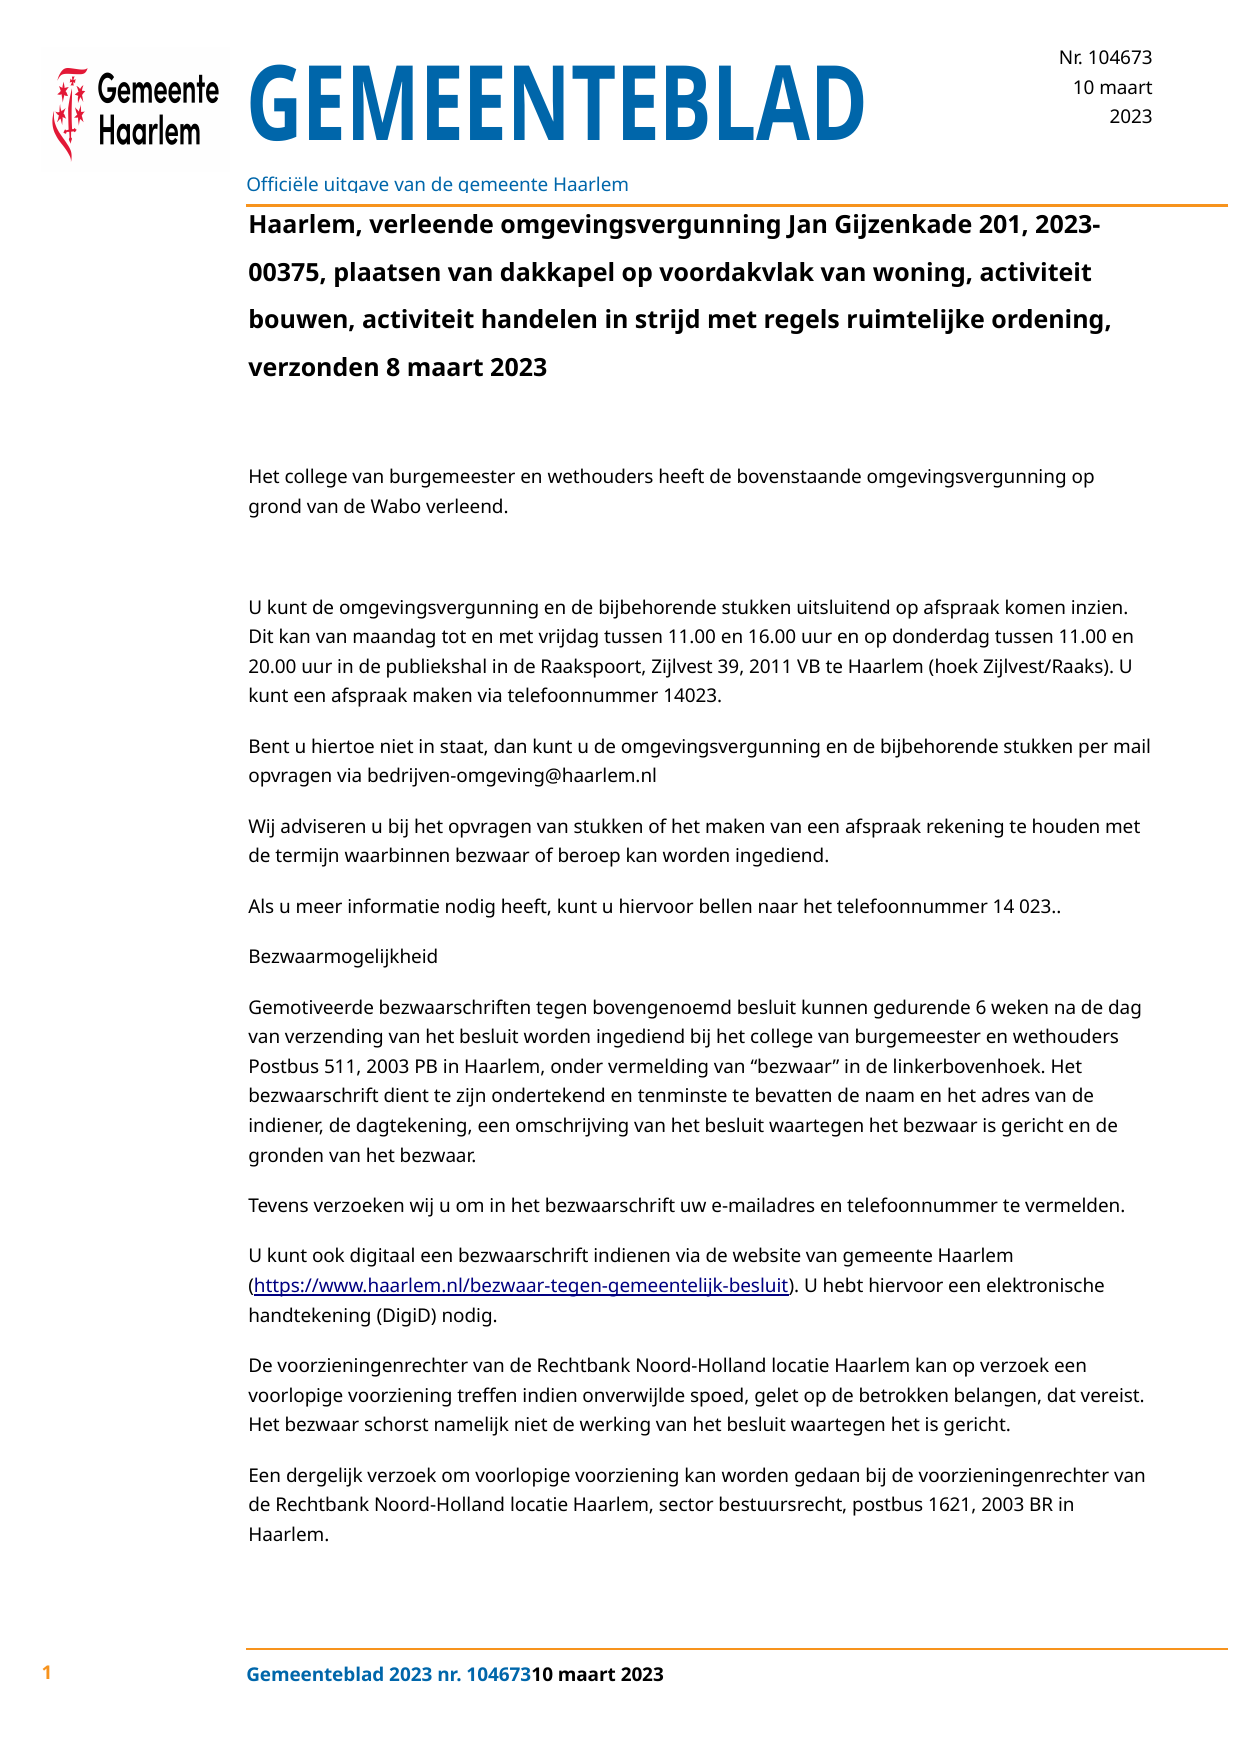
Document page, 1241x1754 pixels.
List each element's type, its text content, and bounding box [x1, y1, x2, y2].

text Tevens verzoeken wij u om in het bezwaarschrift uw e-mailadres en telefoonnummer te vermelden. [248, 1192, 1152, 1218]
text U kunt de omgevingsvergunning en de bijbehorende stukken uitsluitend op afspraak komen inzien. Dit kan van maandag tot en met vrijdag tussen 11.00 en 16.00 uur en op donderdag tussen 11.00 en 20.00 uur in de publiekshal in de Raakspoort, Zijlvest 39, 2011 VB te Haarlem (hoek Zijlvest/Raaks). U kunt een afspraak maken via telefoonnummer 14023. [248, 594, 1152, 708]
text Bezwaarmogelijkheid [248, 943, 1152, 969]
picture [41, 47, 231, 172]
text Het college van burgemeester en wethouders heeft de bovenstaande omgevingsvergunning op grond van de Wabo verleend. [248, 463, 1152, 519]
text De voorzieningenrechter van de Rechtbank Noord-Holland locatie Haarlem kan op verzoek een voorlopige voorziening treffen indien onverwijlde spoed, gelet op de betrokken belangen, dat vereist. Het bezwaar schorst namelijk niet de werking van het besluit waartegen het is gericht. [248, 1352, 1152, 1437]
text Een dergelijk verzoek om voorlopige voorziening kan worden gedaan bij de voorzieningenrechter van de Rechtbank Noord-Holland locatie Haarlem, sector bestuursrecht, postbus 1621, 2003 BR in Haarlem. [248, 1462, 1152, 1547]
text Bent u hiertoe niet in staat, dan kunt u de omgevingsvergunning en de bijbehorende stukken per mail opvragen via bedrijven-omgeving@haarlem.nl [248, 733, 1152, 788]
text Als u meer informatie nodig heeft, kunt u hiervoor bellen naar het telefoonnummer 14 023.. [248, 893, 1152, 919]
text Haarlem, verleende omgevingsvergunning Jan Gijzenkade 201, 2023-00375, plaatsen van dakkapel op voordakvlak van woning, activiteit bouwen, activiteit handelen in strijd met regels ruimtelijke ordening, verzonden 8 maart 2023 [248, 207, 1152, 384]
text U kunt ook digitaal een bezwaarschrift indienen via de website van gemeente Haarlem (https://www.haarlem.nl/bezwaar-tegen-gemeentelijk-besluit). U hebt hiervoor een elektronische handtekening (DigiD) nodig. [248, 1243, 1152, 1328]
text Wij adviseren u bij het opvragen van stukken of het maken van een afspraak rekening te houden met de termijn waarbinnen bezwaar of beroep kan worden ingediend. [248, 813, 1152, 868]
text Gemotiveerde bezwaarschriften tegen bovengenoemd besluit kunnen gedurende 6 weken na de dag van verzending van het besluit worden ingediend bij het college van burgemeester en wethouders Postbus 511, 2003 PB in Haarlem, onder vermelding van “bezwaar” in de linkerbovenhoek. Het bezwaarschrift dient te zijn ondertekend en tenminste te bevatten de naam en het adres van de indiener, de dagtekening, een omschrijving van het besluit waartegen het bezwaar is gericht en de gronden van het bezwaar. [248, 994, 1152, 1168]
